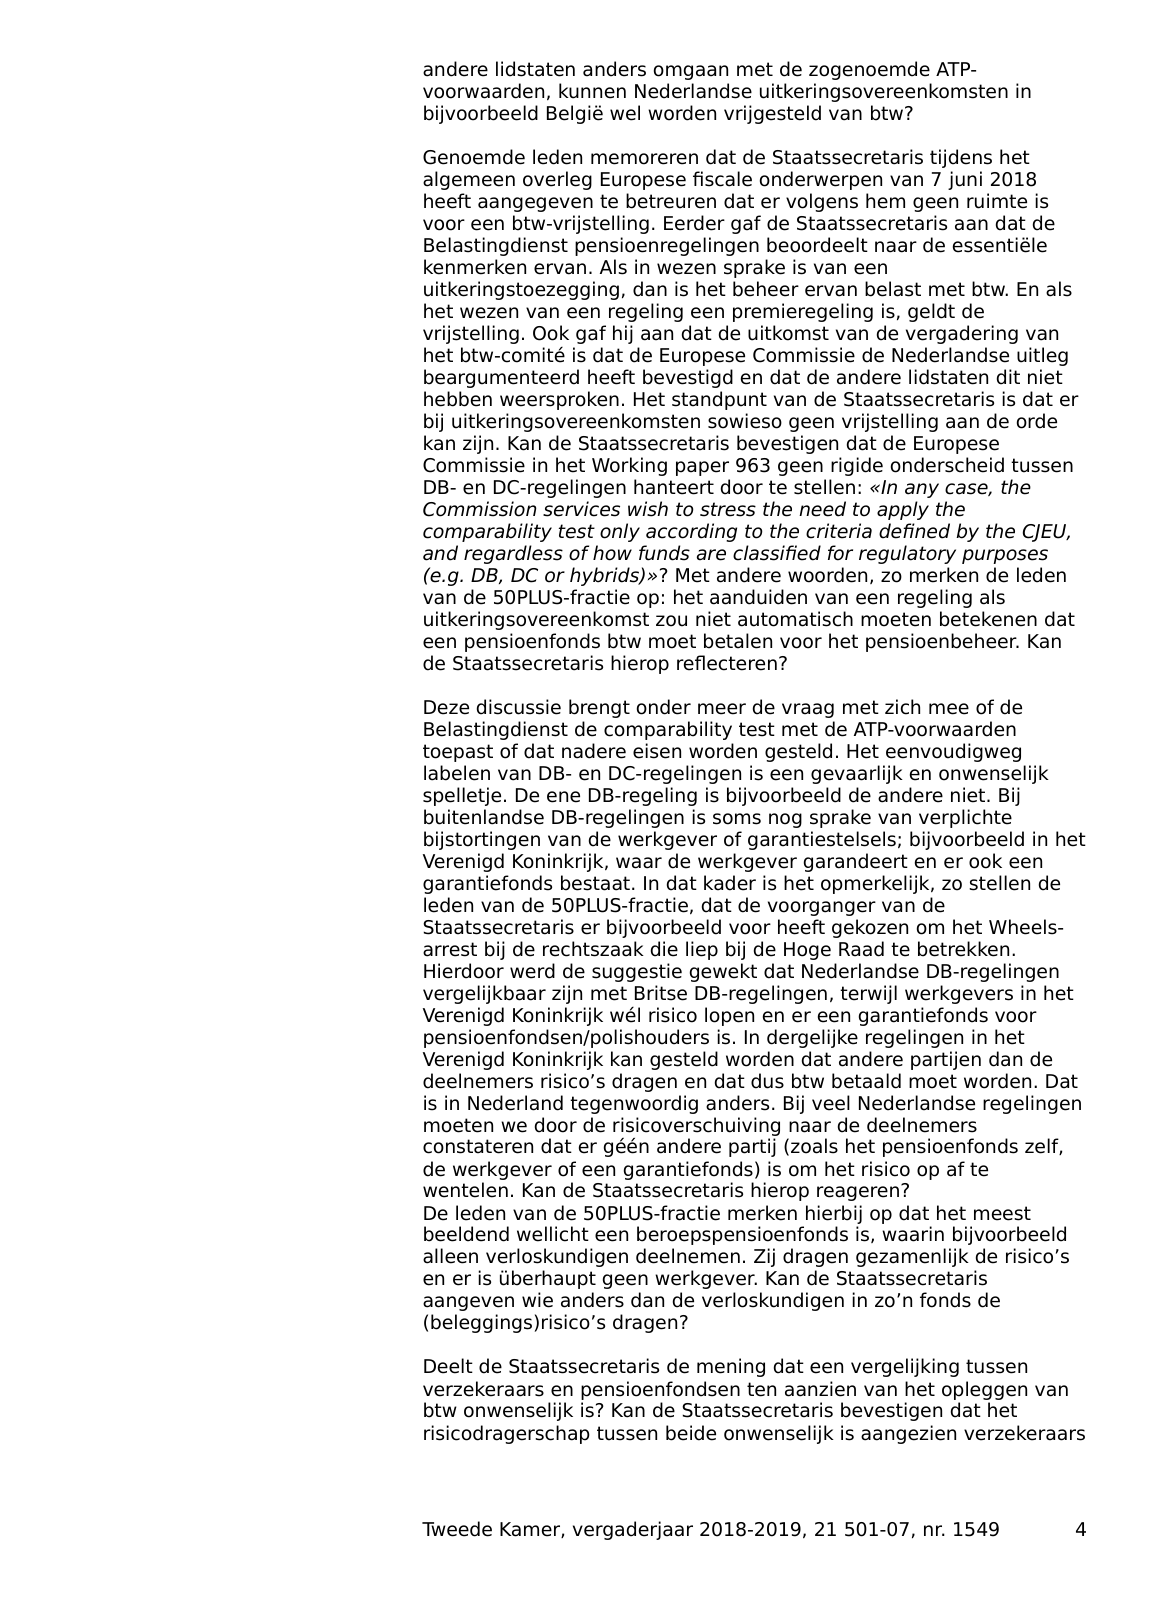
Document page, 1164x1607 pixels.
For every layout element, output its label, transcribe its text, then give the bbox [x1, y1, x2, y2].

text De leden van de 50PLUS-fractie merken hierbij op dat het meest beeldend wellicht een beroepspensioenfonds is, waarin bijvoorbeeld alleen verloskundigen deelnemen. Zij dragen gezamenlijk de risico’s en er is überhaupt geen werkgever. Kan de Staatssecretaris aangeven wie anders dan de verloskundigen in zo’n fonds de (beleggings)risico’s dragen? [422, 1202, 1087, 1334]
text andere lidstaten anders omgaan met de zogenoemde ATP-voorwaarden, kunnen Nederlandse uitkeringsovereenkomsten in bijvoorbeeld België wel worden vrijgesteld van btw? [422, 59, 1087, 125]
text Genoemde leden memoreren dat de Staatssecretaris tijdens het algemeen overleg Europese fiscale onderwerpen van 7 juni 2018 heeft aangegeven te betreuren dat er volgens hem geen ruimte is voor een btw-vrijstelling. Eerder gaf de Staatssecretaris aan dat de Belastingdienst pensioenregelingen beoordeelt naar de essentiële kenmerken ervan. Als in wezen sprake is van een uitkeringstoezegging, dan is het beheer ervan belast met btw. En als het wezen van een regeling een premieregeling is, geldt de vrijstelling. Ook gaf hij aan dat de uitkomst van de vergadering van het btw-comité is dat de Europese Commissie de Nederlandse uitleg beargumenteerd heeft bevestigd en dat de andere lidstaten dit niet hebben weersproken. Het standpunt van de Staatssecretaris is dat er bij uitkeringsovereenkomsten sowieso geen vrijstelling aan de orde kan zijn. Kan de Staatssecretaris bevestigen dat de Europese Commissie in het Working paper 963 geen rigide onderscheid tussen DB- en DC-regelingen hanteert door te stellen: «In any case, the Commission services wish to stress the need to apply the comparability test only according to the criteria defined by the CJEU, and regardless of how funds are classified for regulatory purposes (e.g. DB, DC or hybrids)»? Met andere woorden, zo merken de leden van de 50PLUS-fractie op: het aanduiden van een regeling als uitkeringsovereenkomst zou niet automatisch moeten betekenen dat een pensioenfonds btw moet betalen voor het pensioenbeheer. Kan de Staatssecretaris hierop reflecteren? [422, 147, 1087, 675]
text Deze discussie brengt onder meer de vraag met zich mee of de Belastingdienst de comparability test met de ATP-voorwaarden toepast of dat nadere eisen worden gesteld. Het eenvoudigweg labelen van DB- en DC-regelingen is een gevaarlijk en onwenselijk spelletje. De ene DB-regeling is bijvoorbeeld de andere niet. Bij buitenlandse DB-regelingen is soms nog sprake van verplichte bijstortingen van de werkgever of garantiestelsels; bijvoorbeeld in het Verenigd Koninkrijk, waar de werkgever garandeert en er ook een garantiefonds bestaat. In dat kader is het opmerkelijk, zo stellen de leden van de 50PLUS-fractie, dat de voorganger van de Staatssecretaris er bijvoorbeeld voor heeft gekozen om het Wheels-arrest bij de rechtszaak die liep bij de Hoge Raad te betrekken. Hierdoor werd de suggestie gewekt dat Nederlandse DB-regelingen vergelijkbaar zijn met Britse DB-regelingen, terwijl werkgevers in het Verenigd Koninkrijk wél risico lopen en er een garantiefonds voor pensioenfondsen/polishouders is. In dergelijke regelingen in het Verenigd Koninkrijk kan gesteld worden dat andere partijen dan de deelnemers risico’s dragen en dat dus btw betaald moet worden. Dat is in Nederland tegenwoordig anders. Bij veel Nederlandse regelingen moeten we door de risicoverschuiving naar de deelnemers constateren dat er géén andere partij (zoals het pensioenfonds zelf, de werkgever of een garantiefonds) is om het risico op af te wentelen. Kan de Staatssecretaris hierop reageren? [422, 697, 1087, 1202]
text Deelt de Staatssecretaris de mening dat een vergelijking tussen verzekeraars en pensioenfondsen ten aanzien van het opleggen van btw onwenselijk is? Kan de Staatssecretaris bevestigen dat het risicodragerschap tussen beide onwenselijk is aangezien verzekeraars [422, 1356, 1087, 1444]
